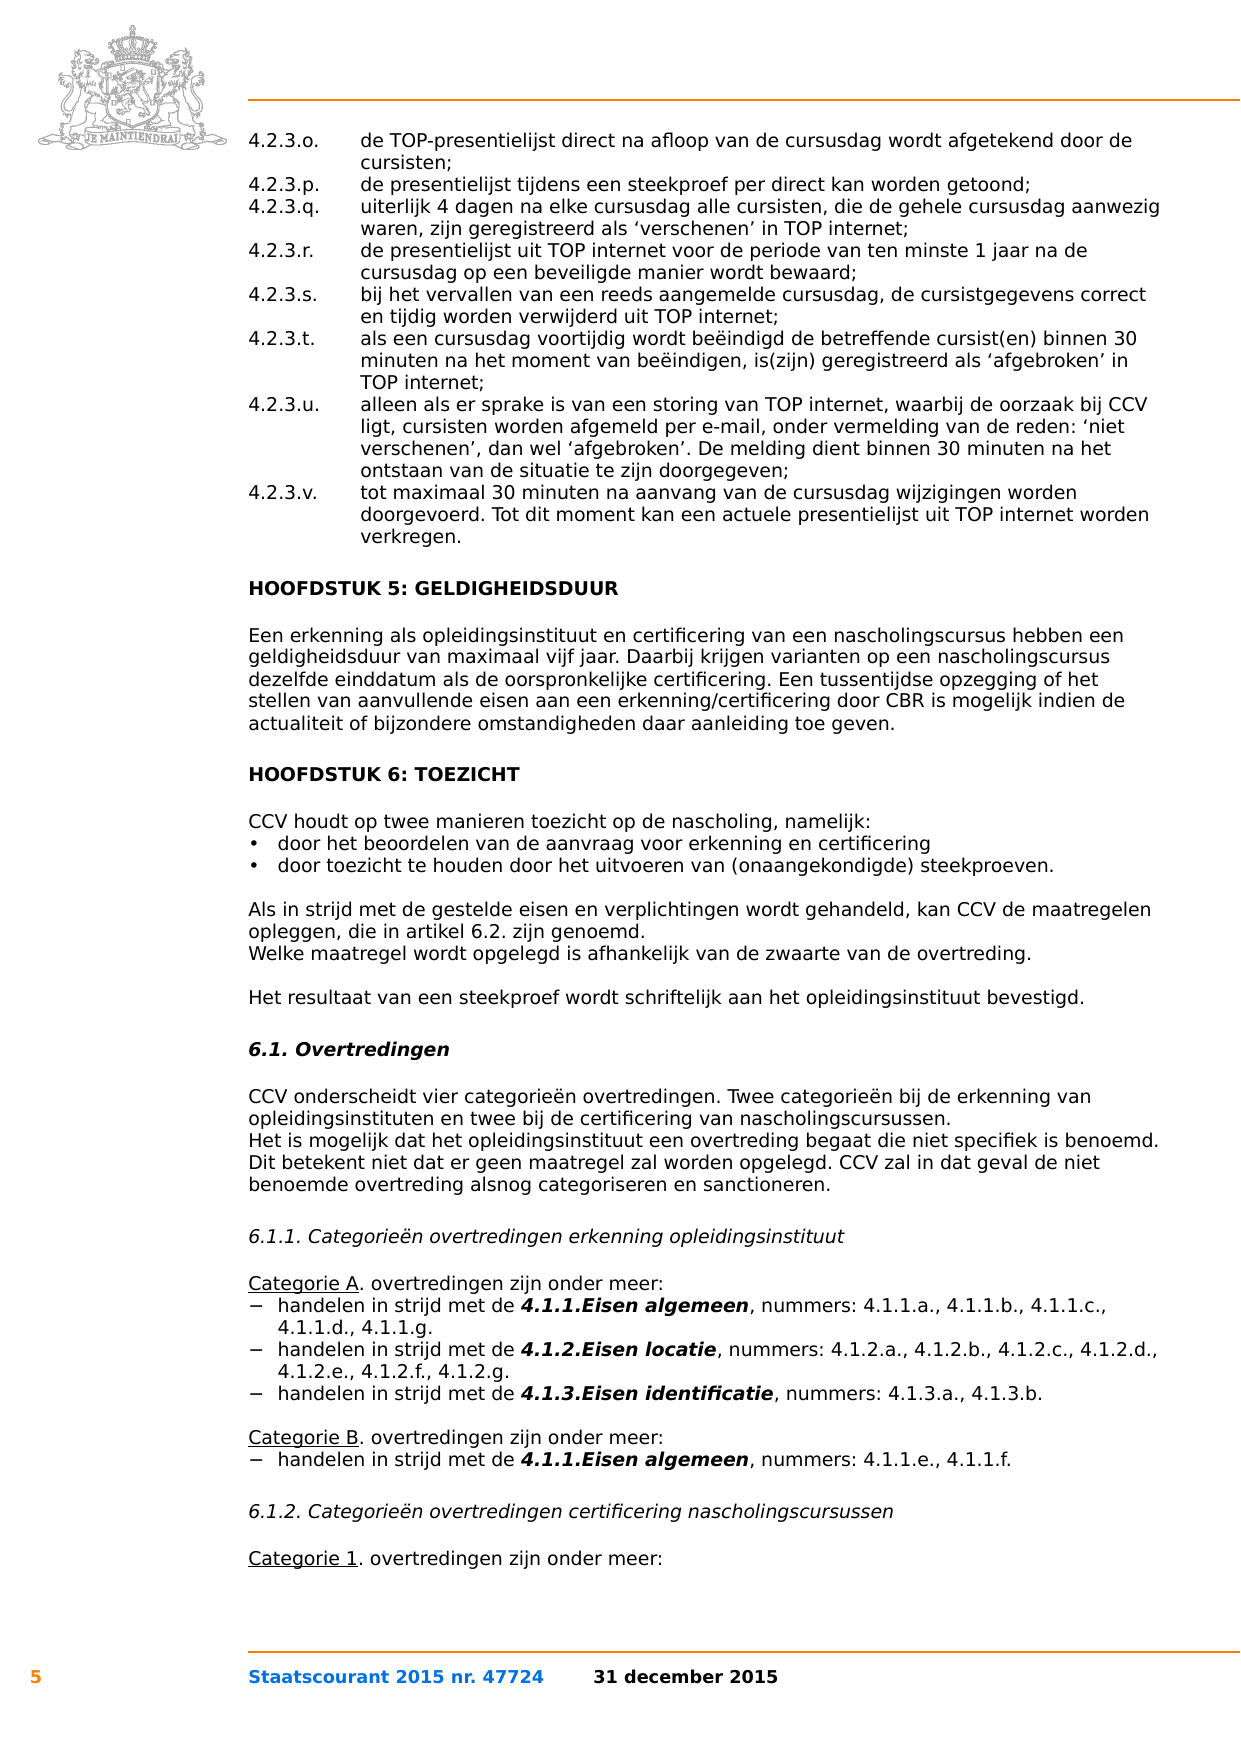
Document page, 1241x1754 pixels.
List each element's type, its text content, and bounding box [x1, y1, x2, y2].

text CCV houdt op twee manieren toezicht op de nascholing, namelijk: [248, 811, 1163, 833]
picture [38, 25, 227, 150]
text − handelen in strijd met de 4.1.3.Eisen identificatie, nummers: 4.1.3.a., 4.1.3.b. [248, 1383, 1163, 1405]
text 4.2.3.v. tot maximaal 30 minuten na aanvang van de cursusdag wijzigingen worden doorgevoerd. Tot dit moment kan een actuele presentielijst uit TOP internet worden verkregen. [248, 482, 1163, 547]
text 4.2.3.o. de TOP-presentielijst direct na afloop van de cursusdag wordt afgetekend door de cursisten; [248, 130, 1163, 174]
text Het resultaat van een steekproef wordt schriftelijk aan het opleidingsinstituut bevestigd. [248, 987, 1163, 1009]
text Het is mogelijk dat het opleidingsinstituut een overtreding begaat die niet specifiek is benoemd. Dit betekent niet dat er geen maatregel zal worden opgelegd. CCV zal in dat geval de niet benoemde overtreding alsnog categoriseren en sanctioneren. [248, 1130, 1163, 1196]
text 4.2.3.q. uiterlijk 4 dagen na elke cursusdag alle cursisten, die de gehele cursusdag aanwezig waren, zijn geregistreerd als ‘verschenen’ in TOP internet; [248, 196, 1163, 240]
text 4.2.3.t. als een cursusdag voortijdig wordt beëindigd de betreffende cursist(en) binnen 30 minuten na het moment van beëindigen, is(zijn) geregistreerd als ‘afgebroken’ in TOP internet; [248, 328, 1163, 394]
text 4.2.3.p. de presentielijst tijdens een steekproef per direct kan worden getoond; [248, 174, 1163, 196]
text − handelen in strijd met de 4.1.1.Eisen algemeen, nummers: 4.1.1.e., 4.1.1.f. [248, 1448, 1163, 1471]
text Welke maatregel wordt opgelegd is afhankelijk van de zwaarte van de overtreding. [248, 943, 1163, 965]
subtitle HOOFDSTUK 6: TOEZICHT [248, 764, 1163, 786]
text Categorie A. overtredingen zijn onder meer: [248, 1273, 1163, 1295]
text 4.2.3.u. alleen als er sprake is van een storing van TOP internet, waarbij de oorzaak bij CCV ligt, cursisten worden afgemeld per e-mail, onder vermelding van de reden: ‘niet verschenen’, dan wel ‘afgebroken’. De melding dient binnen 30 minuten na het ontstaan van de situatie te zijn doorgegeven; [248, 394, 1163, 482]
text • door het beoordelen van de aanvraag voor erkenning en certificering [248, 833, 1163, 855]
text CCV onderscheidt vier categorieën overtredingen. Twee categorieën bij de erkenning van opleidingsinstituten en twee bij de certificering van nascholingscursussen. [248, 1086, 1163, 1130]
subtitle 6.1.1. Categorieën overtredingen erkenning opleidingsinstituut [248, 1226, 1163, 1248]
text 4.2.3.s. bij het vervallen van een reeds aangemelde cursusdag, de cursistgegevens correct en tijdig worden verwijderd uit TOP internet; [248, 284, 1163, 328]
text − handelen in strijd met de 4.1.2.Eisen locatie, nummers: 4.1.2.a., 4.1.2.b., 4.1.2.c., 4.1.2.d., 4.1.2.e., 4.1.2.f., 4.1.2.g. [248, 1339, 1163, 1383]
text Categorie 1. overtredingen zijn onder meer: [248, 1547, 1163, 1569]
text Een erkenning als opleidingsinstituut en certificering van een nascholingscursus hebben een geldigheidsduur van maximaal vijf jaar. Daarbij krijgen varianten op een nascholingscursus dezelfde einddatum als de oorspronkelijke certificering. Een tussentijdse opzegging of het stellen van aanvullende eisen aan een erkenning/certificering door CBR is mogelijk indien de actualiteit of bijzondere omstandigheden daar aanleiding toe geven. [248, 624, 1163, 734]
text Als in strijd met de gestelde eisen en verplichtingen wordt gehandeld, kan CCV de maatregelen opleggen, die in artikel 6.2. zijn genoemd. [248, 899, 1163, 943]
subtitle HOOFDSTUK 5: GELDIGHEIDSDUUR [248, 577, 1163, 599]
text • door toezicht te houden door het uitvoeren van (onaangekondigde) steekproeven. [248, 855, 1163, 877]
text Categorie B. overtredingen zijn onder meer: [248, 1427, 1163, 1448]
subtitle 6.1. Overtredingen [248, 1039, 1163, 1061]
subtitle 6.1.2. Categorieën overtredingen certificering nascholingscursussen [248, 1501, 1163, 1522]
text − handelen in strijd met de 4.1.1.Eisen algemeen, nummers: 4.1.1.a., 4.1.1.b., 4.1.1.c., 4.1.1.d., 4.1.1.g. [248, 1295, 1163, 1339]
text 4.2.3.r. de presentielijst uit TOP internet voor de periode van ten minste 1 jaar na de cursusdag op een beveiligde manier wordt bewaard; [248, 240, 1163, 284]
